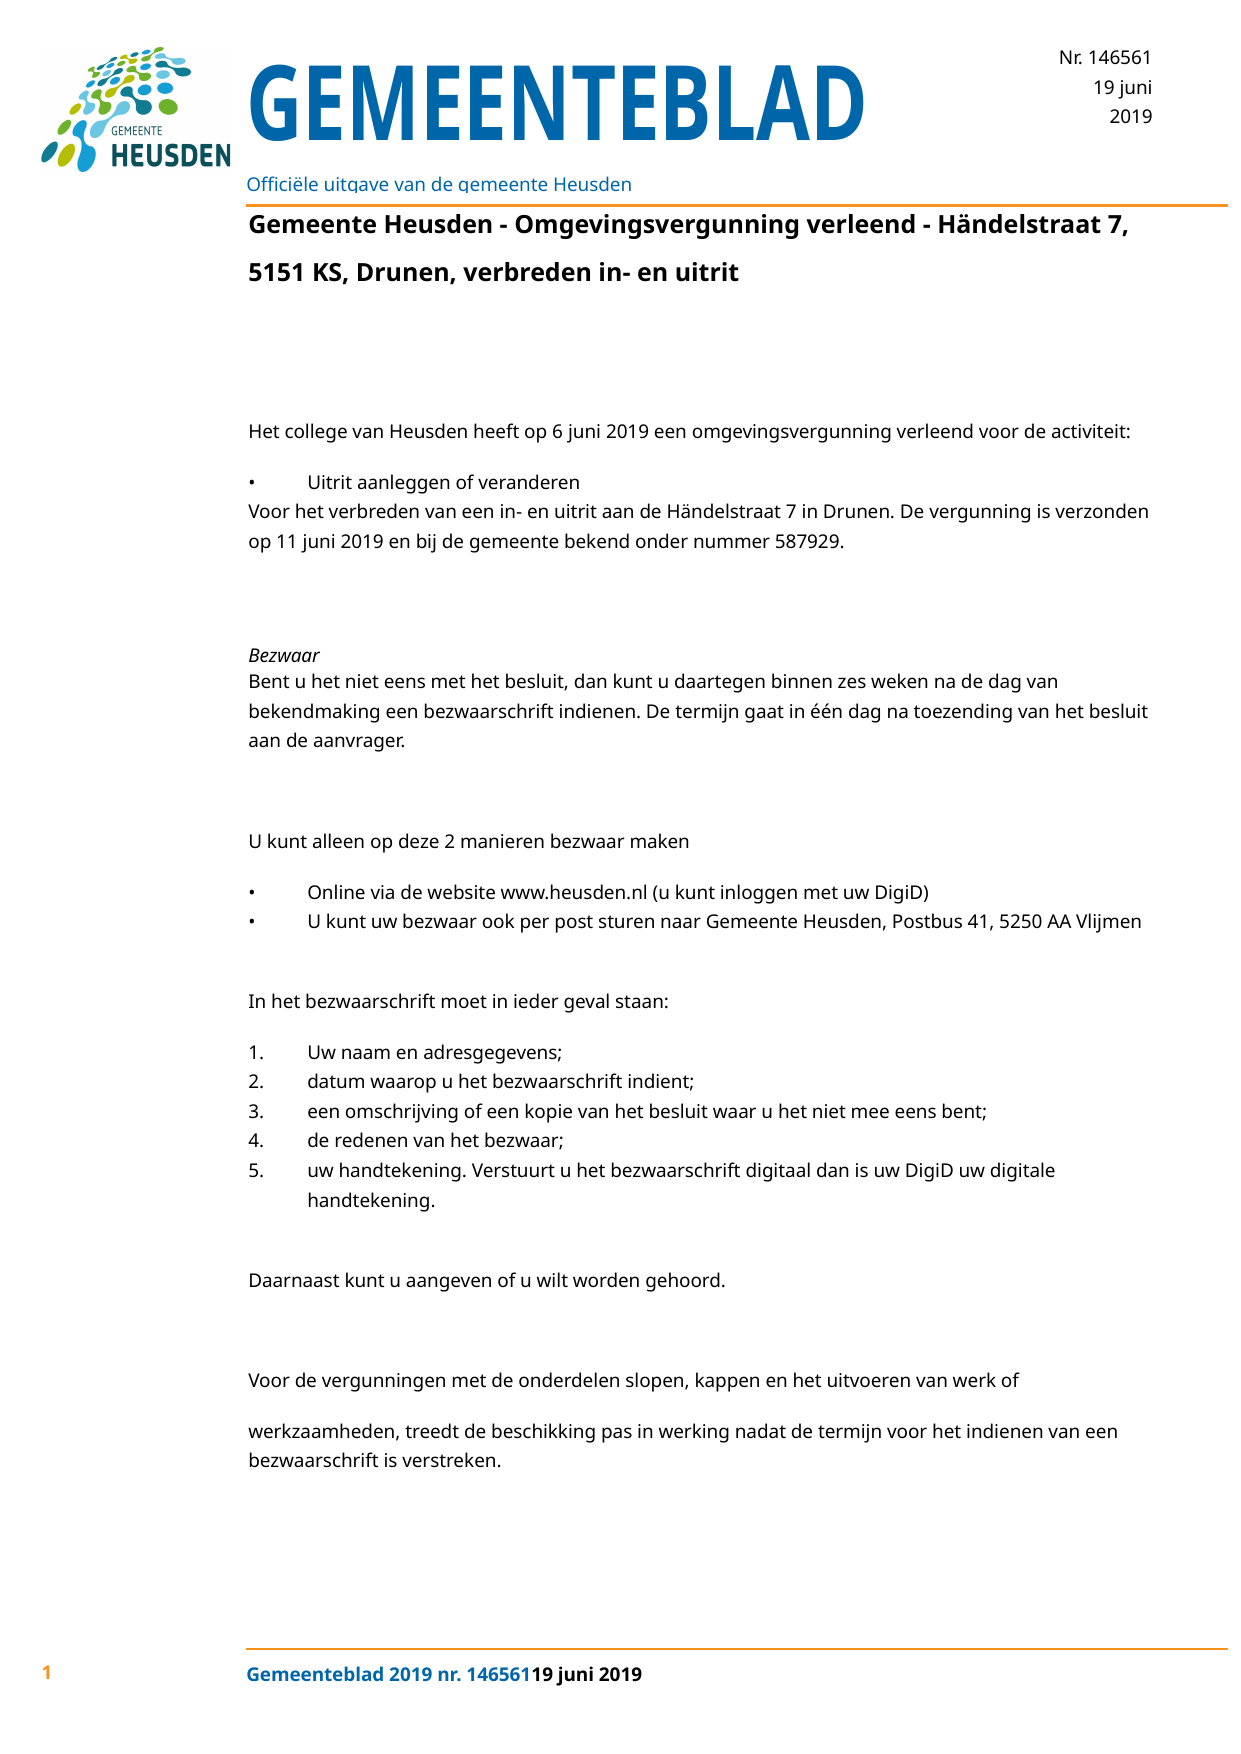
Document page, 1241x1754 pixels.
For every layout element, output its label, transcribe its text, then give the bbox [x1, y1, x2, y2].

list datum waarop u het bezwaarschrift indient; [248, 1068, 1152, 1094]
list Uitrit aanleggen of veranderen [248, 469, 1152, 495]
text Gemeente Heusden - Omgevingsvergunning verleend - Händelstraat 7, 5151 KS, Drunen, verbreden in- en uitrit [248, 207, 1152, 288]
list een omschrijving of een kopie van het besluit waar u het niet mee eens bent; [248, 1098, 1152, 1124]
text Het college van Heusden heeft op 6 juni 2019 een omgevingsvergunning verleend voor de activiteit: [248, 419, 1152, 444]
list uw handtekening. Verstuurt u het bezwaarschrift digitaal dan is uw DigiD uw digitale handtekening. [248, 1157, 1152, 1212]
list Uw naam en adresgegevens; [248, 1039, 1152, 1064]
text Bent u het niet eens met het besluit, dan kunt u daartegen binnen zes weken na de dag van bekendmaking een bezwaarschrift indienen. De termijn gaat in één dag na toezending van het besluit aan de aanvrager. [248, 668, 1152, 753]
list Online via de website www.heusden.nl (u kunt inloggen met uw DigiD) [248, 879, 1152, 904]
text Voor de vergunningen met de onderdelen slopen, kappen en het uitvoeren van werk of [248, 1368, 1152, 1393]
text U kunt alleen op deze 2 manieren bezwaar maken [248, 828, 1152, 854]
text Daarnaast kunt u aangeven of u wilt worden gehoord. [248, 1267, 1152, 1292]
text werkzaamheden, treedt de beschikking pas in werking nadat de termijn voor het indienen van een bezwaarschrift is verstreken. [248, 1418, 1152, 1473]
text Bezwaar [248, 643, 1152, 668]
list U kunt uw bezwaar ook per post sturen naar Gemeente Heusden, Postbus 41, 5250 AA Vlijmen [248, 908, 1152, 934]
text In het bezwaarschrift moet in ieder geval staan: [248, 988, 1152, 1014]
text Voor het verbreden van een in- en uitrit aan de Händelstraat 7 in Drunen. De vergunning is verzonden op 11 juni 2019 en bij de gemeente bekend onder nummer 587929. [248, 499, 1152, 554]
picture [41, 47, 231, 172]
list de redenen van het bezwaar; [248, 1128, 1152, 1153]
